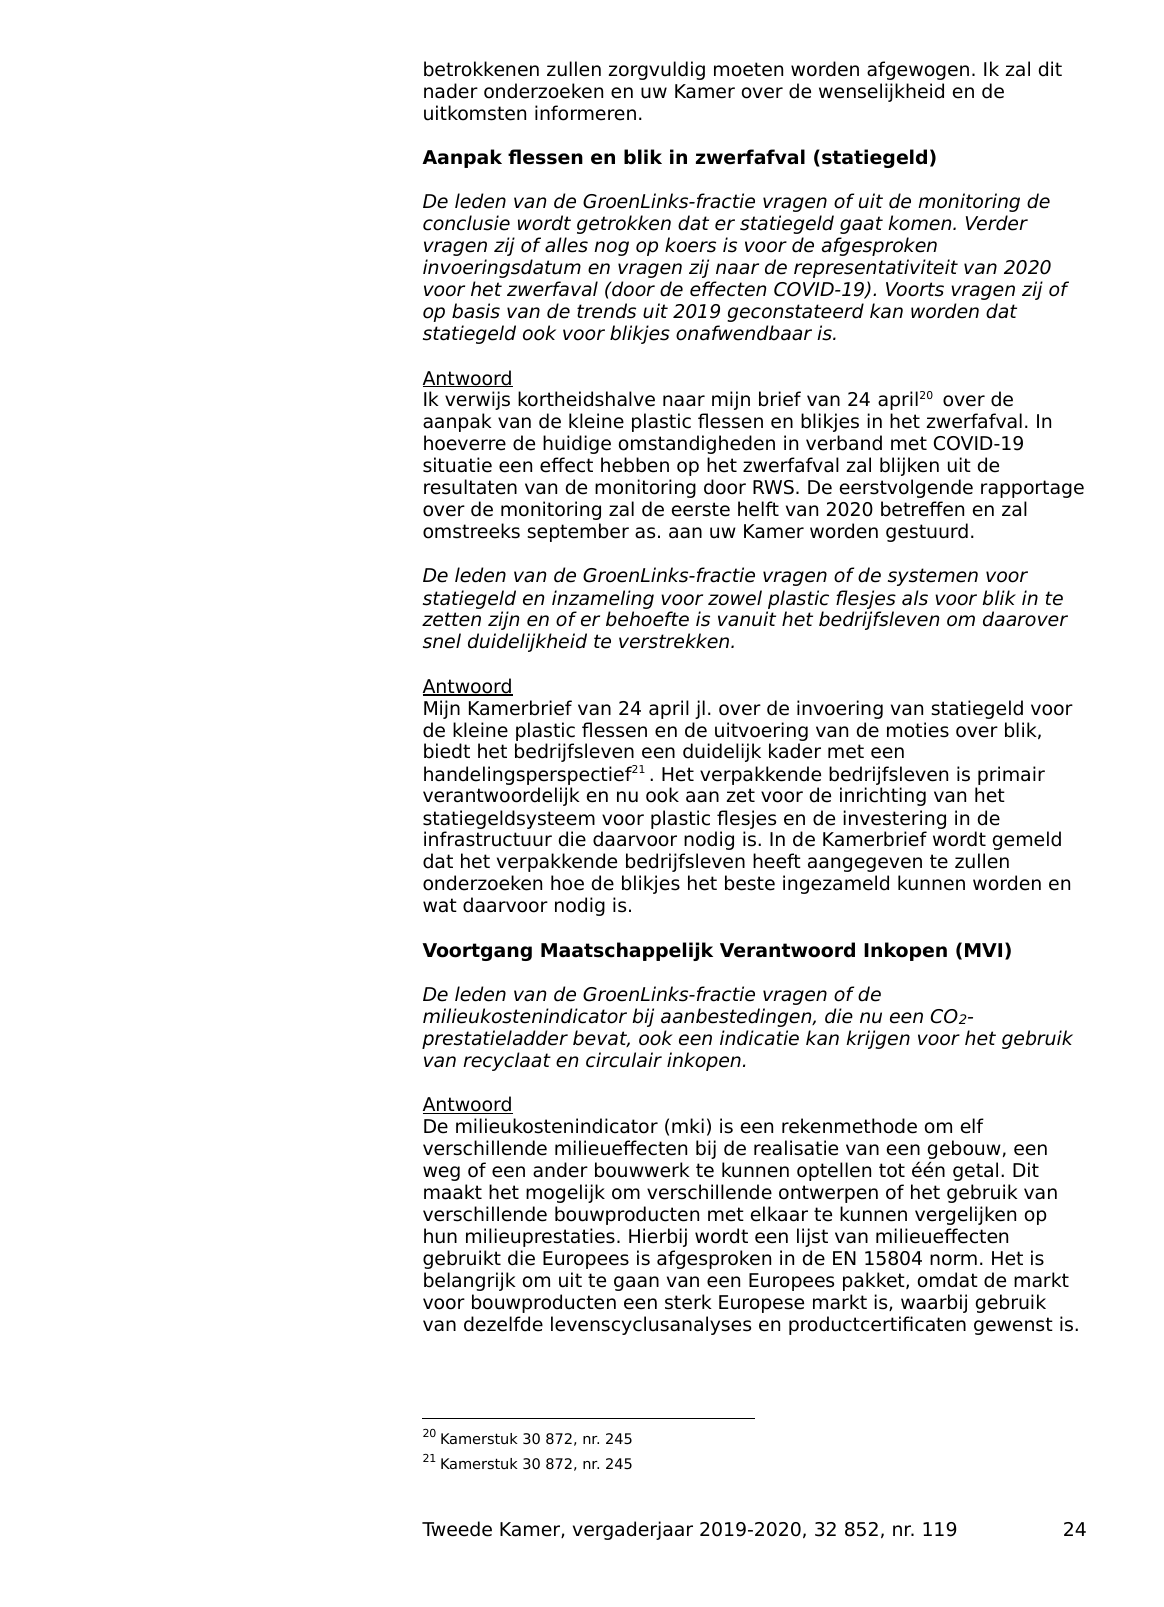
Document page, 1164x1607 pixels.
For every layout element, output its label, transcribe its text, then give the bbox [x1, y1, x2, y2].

text Mijn Kamerbrief van 24 april jl. over de invoering van statiegeld voor de kleine plastic flessen en de uitvoering van de moties over blik, biedt het bedrijfsleven een duidelijk kader met een handelingsperspectief. Het verpakkende bedrijfsleven is primair verantwoordelijk en nu ook aan zet voor de inrichting van het statiegeldsysteem voor plastic flesjes en de investering in de infrastructuur die daarvoor nodig is. In de Kamerbrief wordt gemeld dat het verpakkende bedrijfsleven heeft aangegeven te zullen onderzoeken hoe de blikjes het beste ingezameld kunnen worden en wat daarvoor nodig is. [422, 697, 1087, 917]
text De leden van de GroenLinks-fractie vragen of uit de monitoring de conclusie wordt getrokken dat er statiegeld gaat komen. Verder vragen zij of alles nog op koers is voor de afgesproken invoeringsdatum en vragen zij naar de representativiteit van 2020 voor het zwerfaval (door de effecten COVID-19). Voorts vragen zij of op basis van de trends uit 2019 geconstateerd kan worden dat statiegeld ook voor blikjes onafwendbaar is. [422, 191, 1087, 345]
text Antwoord [422, 1094, 1087, 1116]
text De milieukostenindicator (mki) is een rekenmethode om elf verschillende milieueffecten bij de realisatie van een gebouw, een weg of een ander bouwwerk te kunnen optellen tot één getal. Dit maakt het mogelijk om verschillende ontwerpen of het gebruik van verschillende bouwproducten met elkaar te kunnen vergelijken op hun milieuprestaties. Hierbij wordt een lijst van milieueffecten gebruikt die Europees is afgesproken in de EN 15804 norm. Het is belangrijk om uit te gaan van een Europees pakket, omdat de markt voor bouwproducten een sterk Europese markt is, waarbij gebruik van dezelfde levenscyclusanalyses en productcertificaten gewenst is. [422, 1116, 1087, 1336]
text betrokkenen zullen zorgvuldig moeten worden afgewogen. Ik zal dit nader onderzoeken en uw Kamer over de wenselijkheid en de uitkomsten informeren. [422, 59, 1087, 125]
text De leden van de GroenLinks-fractie vragen of de milieukostenindicator bij aanbestedingen, die nu een CO2-prestatieladder bevat, ook een indicatie kan krijgen voor het gebruik van recyclaat en circulair inkopen. [422, 984, 1087, 1072]
text Kamerstuk 30 872, nr. 245 [422, 1427, 1087, 1449]
subtitle Aanpak flessen en blik in zwerfafval (statiegeld) [422, 147, 1087, 169]
text Antwoord [422, 676, 1087, 697]
text Kamerstuk 30 872, nr. 245 [422, 1452, 1087, 1474]
text Antwoord [422, 367, 1087, 389]
text De leden van de GroenLinks-fractie vragen of de systemen voor statiegeld en inzameling voor zowel plastic flesjes als voor blik in te zetten zijn en of er behoefte is vanuit het bedrijfsleven om daarover snel duidelijkheid te verstrekken. [422, 565, 1087, 653]
subtitle Voortgang Maatschappelijk Verantwoord Inkopen (MVI) [422, 939, 1087, 961]
text Ik verwijs kortheidshalve naar mijn brief van 24 april over de aanpak van de kleine plastic flessen en blikjes in het zwerfafval. In hoeverre de huidige omstandigheden in verband met COVID-19 situatie een effect hebben op het zwerfafval zal blijken uit de resultaten van de monitoring door RWS. De eerstvolgende rapportage over de monitoring zal de eerste helft van 2020 betreffen en zal omstreeks september as. aan uw Kamer worden gestuurd. [422, 389, 1087, 543]
